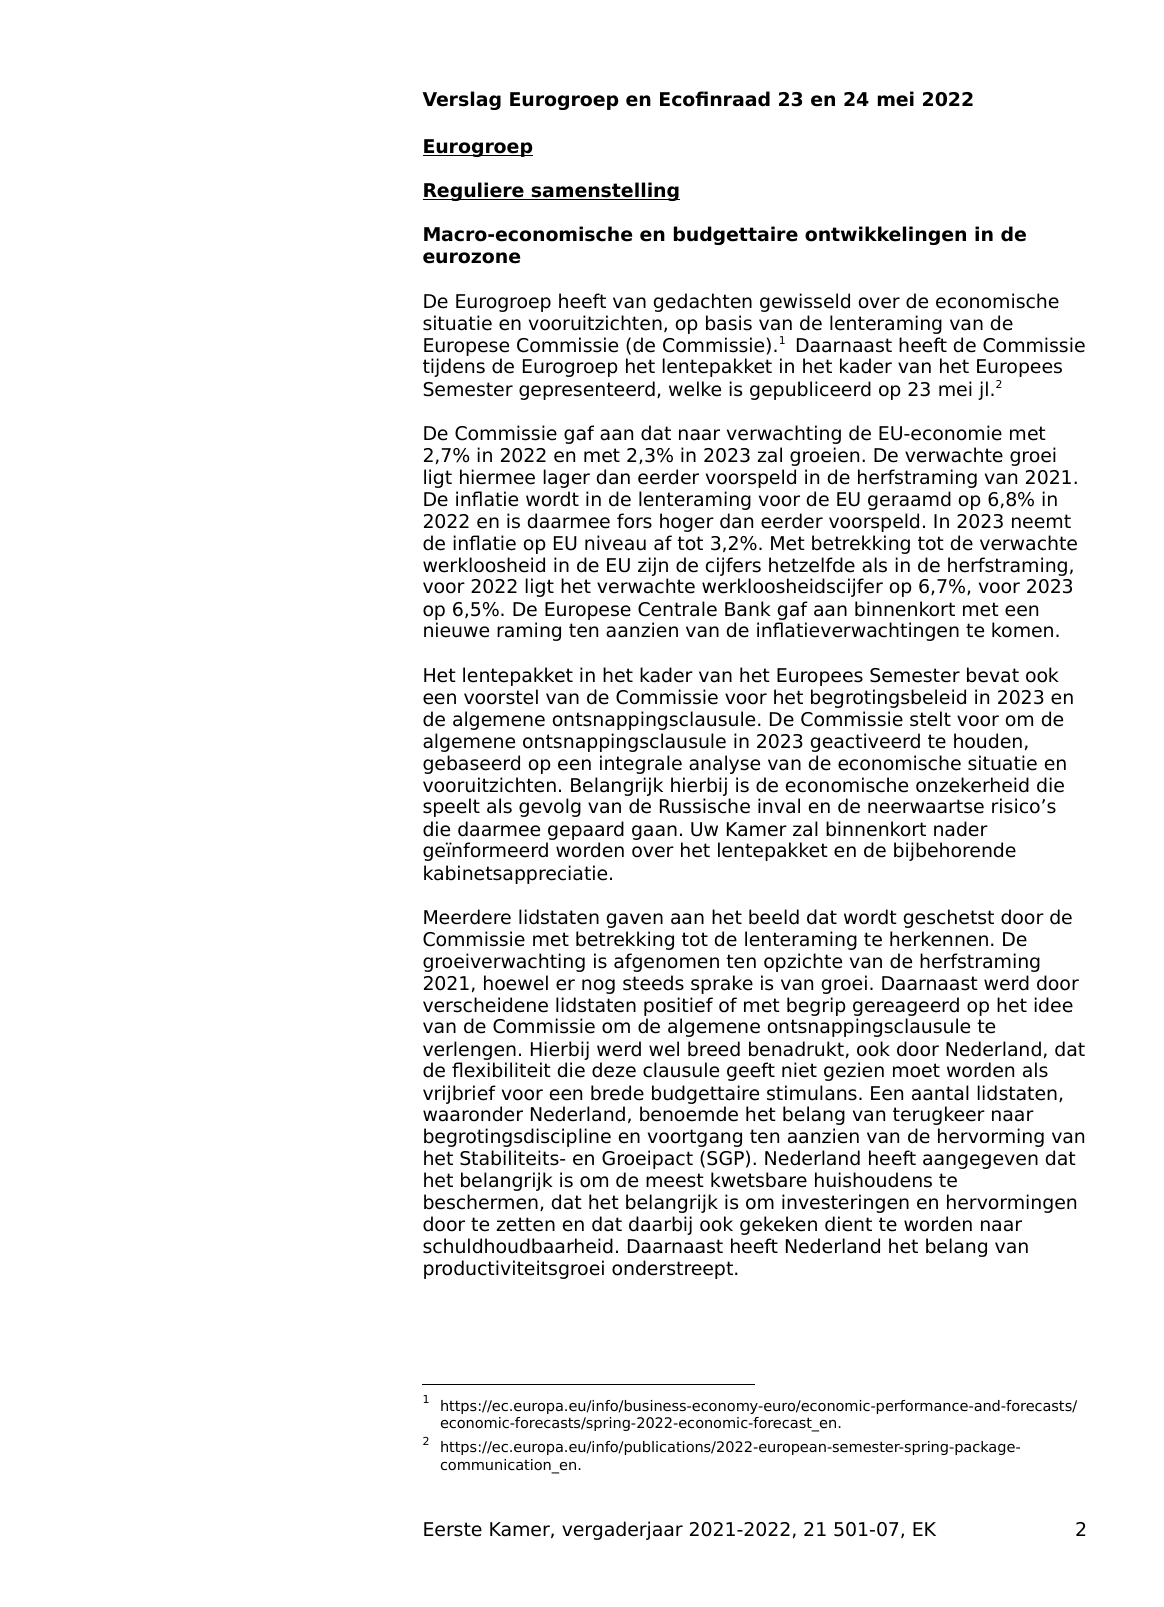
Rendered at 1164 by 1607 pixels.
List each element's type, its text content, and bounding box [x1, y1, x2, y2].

text De Eurogroep heeft van gedachten gewisseld over de economische situatie en vooruitzichten, op basis van de lenteraming van de Europese Commissie (de Commissie). Daarnaast heeft de Commissie tijdens de Eurogroep het lentepakket in het kader van het Europees Semester gepresenteerd, welke is gepubliceerd op 23 mei jl. [422, 291, 1087, 400]
text De Commissie gaf aan dat naar verwachting de EU-economie met 2,7% in 2022 en met 2,3% in 2023 zal groeien. De verwachte groei ligt hiermee lager dan eerder voorspeld in de herfstraming van 2021. De inflatie wordt in de lenteraming voor de EU geraamd op 6,8% in 2022 en is daarmee fors hoger dan eerder voorspeld. In 2023 neemt de inflatie op EU niveau af tot 3,2%. Met betrekking tot de verwachte werkloosheid in de EU zijn de cijfers hetzelfde als in de herfstraming, voor 2022 ligt het verwachte werkloosheidscijfer op 6,7%, voor 2023 op 6,5%. De Europese Centrale Bank gaf aan binnenkort met een nieuwe raming ten aanzien van de inflatieverwachtingen te komen. [422, 423, 1087, 642]
subtitle Verslag Eurogroep en Ecofinraad 23 en 24 mei 2022 [422, 89, 1087, 111]
text Het lentepakket in het kader van het Europees Semester bevat ook een voorstel van de Commissie voor het begrotingsbeleid in 2023 en de algemene ontsnappingsclausule. De Commissie stelt voor om de algemene ontsnappingsclausule in 2023 geactiveerd te houden, gebaseerd op een integrale analyse van de economische situatie en vooruitzichten. Belangrijk hierbij is de economische onzekerheid die speelt als gevolg van de Russische inval en de neerwaartse risico’s die daarmee gepaard gaan. Uw Kamer zal binnenkort nader geïnformeerd worden over het lentepakket en de bijbehorende kabinetsappreciatie. [422, 664, 1087, 884]
text https://ec.europa.eu/info/publications/2022-european-semester-spring-package-communication_en. [422, 1435, 1087, 1474]
text https://ec.europa.eu/info/business-economy-euro/economic-performance-and-forecasts/economic-forecasts/spring-2022-economic-forecast_en. [422, 1393, 1087, 1432]
subtitle Macro-economische en budgettaire ontwikkelingen in de eurozone [422, 224, 1087, 268]
subtitle Reguliere samenstelling [422, 180, 1087, 202]
text Meerdere lidstaten gaven aan het beeld dat wordt geschetst door de Commissie met betrekking tot de lenteraming te herkennen. De groeiverwachting is afgenomen ten opzichte van de herfstraming 2021, hoewel er nog steeds sprake is van groei. Daarnaast werd door verscheidene lidstaten positief of met begrip gereageerd op het idee van de Commissie om de algemene ontsnappingsclausule te verlengen. Hierbij werd wel breed benadrukt, ook door Nederland, dat de flexibiliteit die deze clausule geeft niet gezien moet worden als vrijbrief voor een brede budgettaire stimulans. Een aantal lidstaten, waaronder Nederland, benoemde het belang van terugkeer naar begrotingsdiscipline en voortgang ten aanzien van de hervorming van het Stabiliteits- en Groeipact (SGP). Nederland heeft aangegeven dat het belangrijk is om de meest kwetsbare huishoudens te beschermen, dat het belangrijk is om investeringen en hervormingen door te zetten en dat daarbij ook gekeken dient te worden naar schuldhoudbaarheid. Daarnaast heeft Nederland het belang van productiviteitsgroei onderstreept. [422, 907, 1087, 1280]
subtitle Eurogroep [422, 136, 1087, 158]
